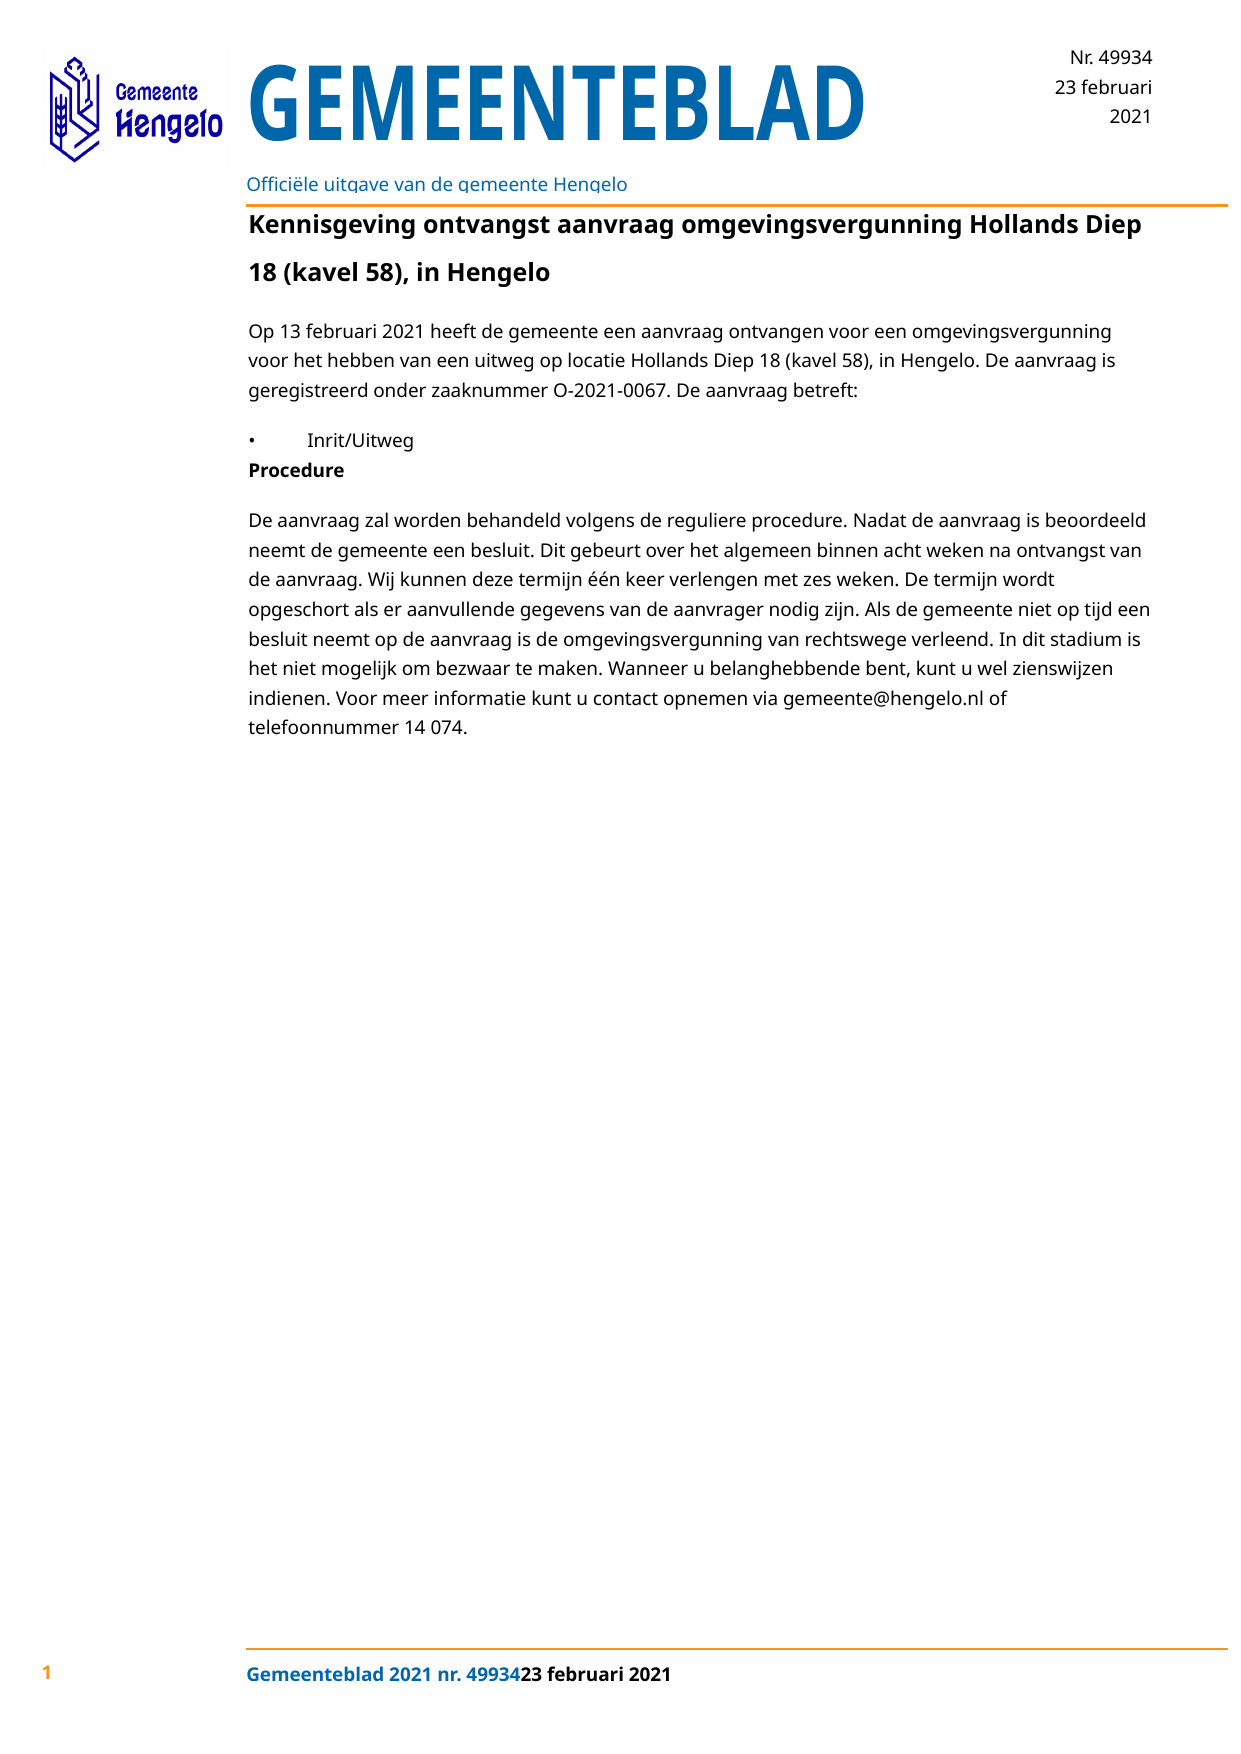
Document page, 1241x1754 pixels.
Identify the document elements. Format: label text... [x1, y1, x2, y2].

text Kennisgeving ontvangst aanvraag omgevingsvergunning Hollands Diep 18 (kavel 58), in Hengelo [248, 207, 1152, 288]
list Inrit/Uitweg [248, 427, 1152, 453]
text De aanvraag zal worden behandeld volgens de reguliere procedure. Nadat de aanvraag is beoordeeld neemt de gemeente een besluit. Dit gebeurt over het algemeen binnen acht weken na ontvangst van de aanvraag. Wij kunnen deze termijn één keer verlengen met zes weken. De termijn wordt opgeschort als er aanvullende gegevens van de aanvrager nodig zijn. Als de gemeente niet op tijd een besluit neemt op de aanvraag is de omgevingsvergunning van rechtswege verleend. In dit stadium is het niet mogelijk om bezwaar te maken. Wanneer u belanghebbende bent, kunt u wel zienswijzen indienen. Voor meer informatie kunt u contact opnemen via gemeente@hengelo.nl of telefoonnummer 14 074. [248, 507, 1152, 740]
text Op 13 februari 2021 heeft de gemeente een aanvraag ontvangen voor een omgevingsvergunning voor het hebben van een uitweg op locatie Hollands Diep 18 (kavel 58), in Hengelo. De aanvraag is geregistreerd onder zaaknummer O-2021-0067. De aanvraag betreft: [248, 318, 1152, 403]
text Procedure [248, 457, 1152, 483]
picture [41, 47, 231, 172]
